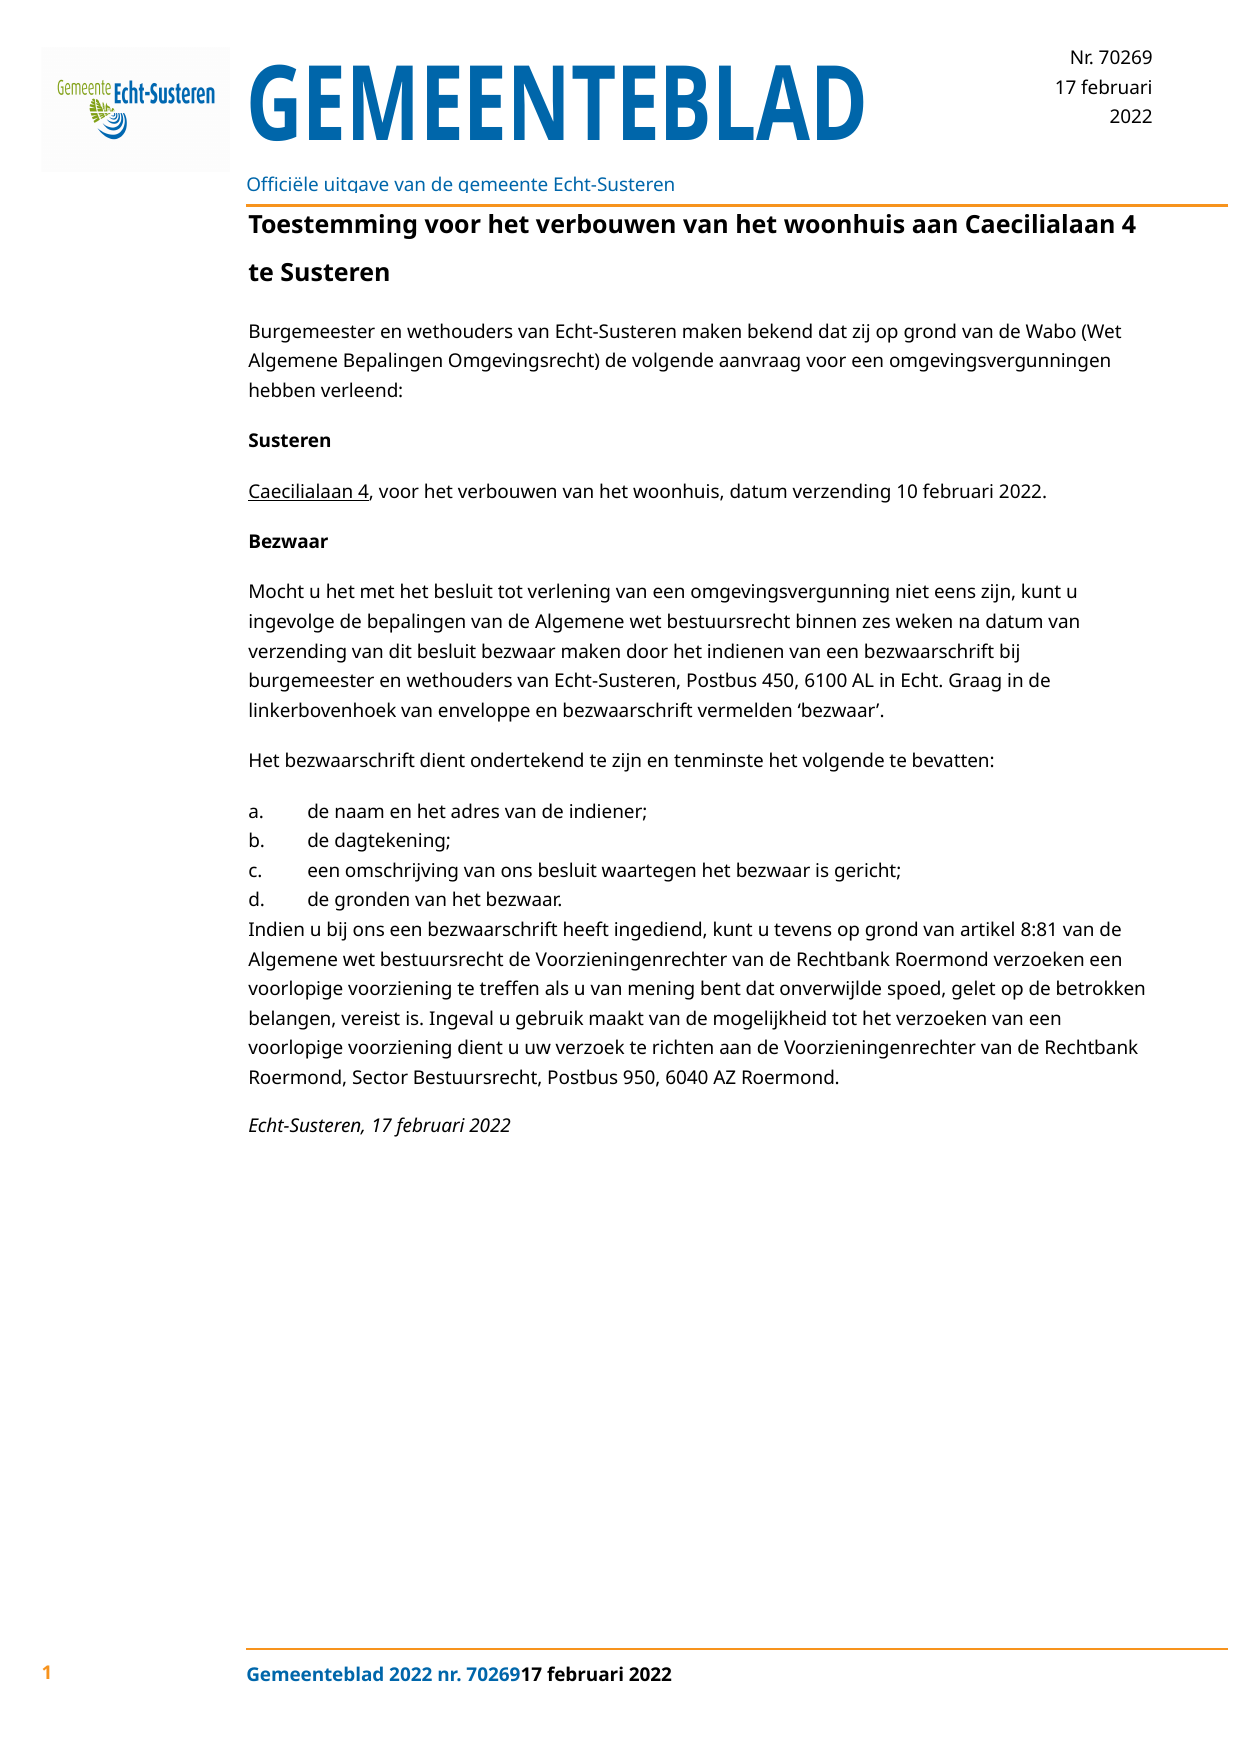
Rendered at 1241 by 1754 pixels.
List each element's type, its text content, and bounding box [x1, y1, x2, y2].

text Burgemeester en wethouders van Echt-Susteren maken bekend dat zij op grond van de Wabo (Wet Algemene Bepalingen Omgevingsrecht) de volgende aanvraag voor een omgevingsvergunningen hebben verleend: [248, 318, 1152, 403]
list de naam en het adres van de indiener; [248, 798, 1152, 824]
text Het bezwaarschrift dient ondertekend te zijn en tenminste het volgende te bevatten: [248, 747, 1152, 773]
list een omschrijving van ons besluit waartegen het bezwaar is gericht; [248, 857, 1152, 883]
list de dagtekening; [248, 827, 1152, 853]
text Bezwaar [248, 528, 1152, 554]
text Mocht u het met het besluit tot verlening van een omgevingsvergunning niet eens zijn, kunt u ingevolge de bepalingen van de Algemene wet bestuursrecht binnen zes weken na datum van verzending van dit besluit bezwaar maken door het indienen van een bezwaarschrift bij burgemeester en wethouders van Echt-Susteren, Postbus 450, 6100 AL in Echt. Graag in de linkerbovenhoek van enveloppe en bezwaarschrift vermelden ‘bezwaar’. [248, 579, 1152, 723]
text Indien u bij ons een bezwaarschrift heeft ingediend, kunt u tevens op grond van artikel 8:81 van de Algemene wet bestuursrecht de Voorzieningenrechter van de Rechtbank Roermond verzoeken een voorlopige voorziening te treffen als u van mening bent dat onverwijlde spoed, gelet op de betrokken belangen, vereist is. Ingeval u gebruik maakt van de mogelijkheid tot het verzoeken van een voorlopige voorziening dient u uw verzoek te richten aan de Voorzieningenrechter van de Rechtbank Roermond, Sector Bestuursrecht, Postbus 950, 6040 AZ Roermond. [248, 916, 1152, 1090]
list de gronden van het bezwaar. [248, 887, 1152, 912]
text Echt-Susteren, 17 februari 2022 [248, 1112, 1152, 1138]
text Toestemming voor het verbouwen van het woonhuis aan Caecilialaan 4 te Susteren [248, 207, 1152, 288]
picture [41, 47, 231, 172]
text Caecilialaan 4, voor het verbouwen van het woonhuis, datum verzending 10 februari 2022. [248, 478, 1152, 504]
text Susteren [248, 427, 1152, 453]
